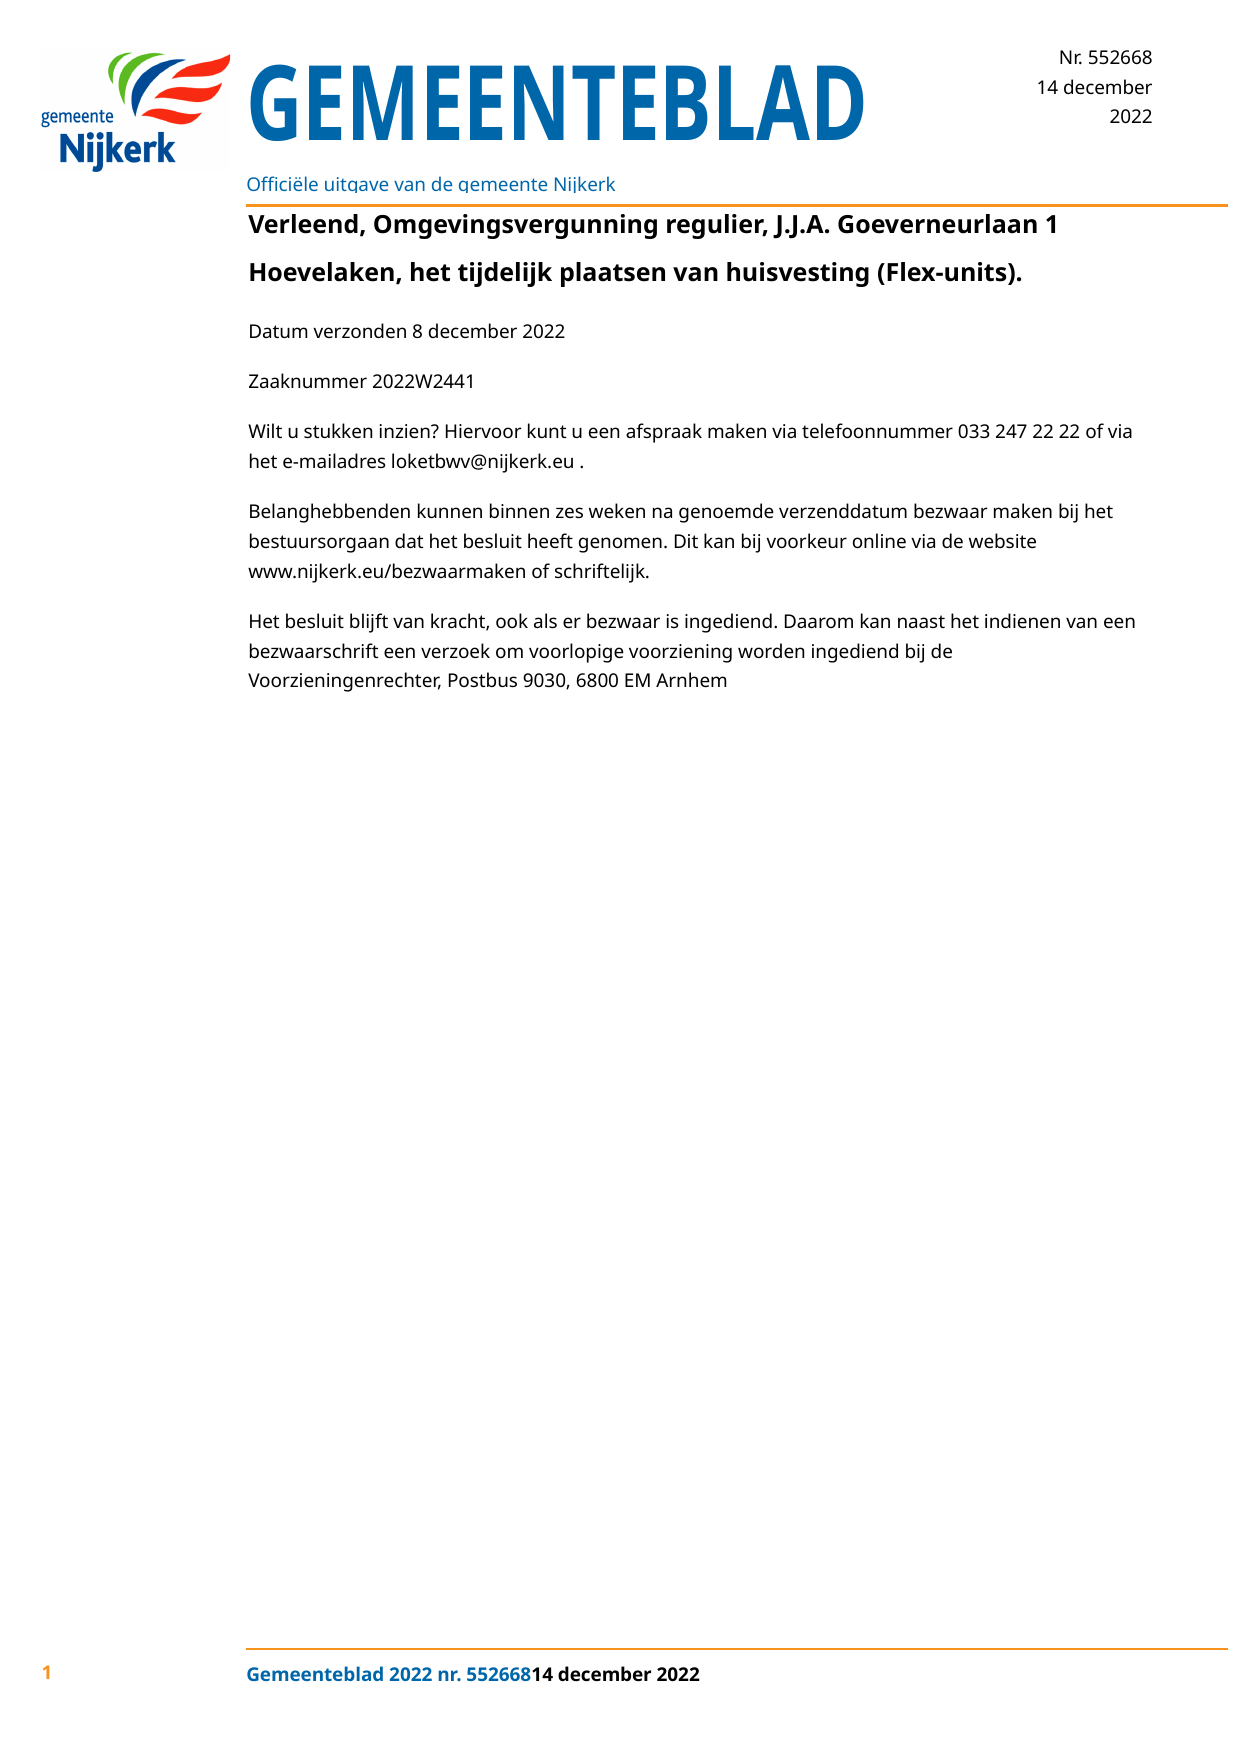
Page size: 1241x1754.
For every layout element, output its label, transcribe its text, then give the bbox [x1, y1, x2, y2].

text Belanghebbenden kunnen binnen zes weken na genoemde verzenddatum bezwaar maken bij het bestuursorgaan dat het besluit heeft genomen. Dit kan bij voorkeur online via de website www.nijkerk.eu/bezwaarmaken of schriftelijk. [248, 499, 1152, 584]
text Verleend, Omgevingsvergunning regulier, J.J.A. Goeverneurlaan 1 Hoevelaken, het tijdelijk plaatsen van huisvesting (Flex-units). [248, 207, 1152, 288]
text Datum verzonden 8 december 2022 [248, 318, 1152, 344]
text Het besluit blijft van kracht, ook als er bezwaar is ingediend. Daarom kan naast het indienen van een bezwaarschrift een verzoek om voorlopige voorziening worden ingediend bij de Voorzieningenrechter, Postbus 9030, 6800 EM Arnhem [248, 608, 1152, 693]
text Zaaknummer 2022W2441 [248, 368, 1152, 394]
picture [41, 47, 231, 172]
text Wilt u stukken inzien? Hiervoor kunt u een afspraak maken via telefoonnummer 033 247 22 22 of via het e-mailadres loketbwv@nijkerk.eu . [248, 419, 1152, 474]
